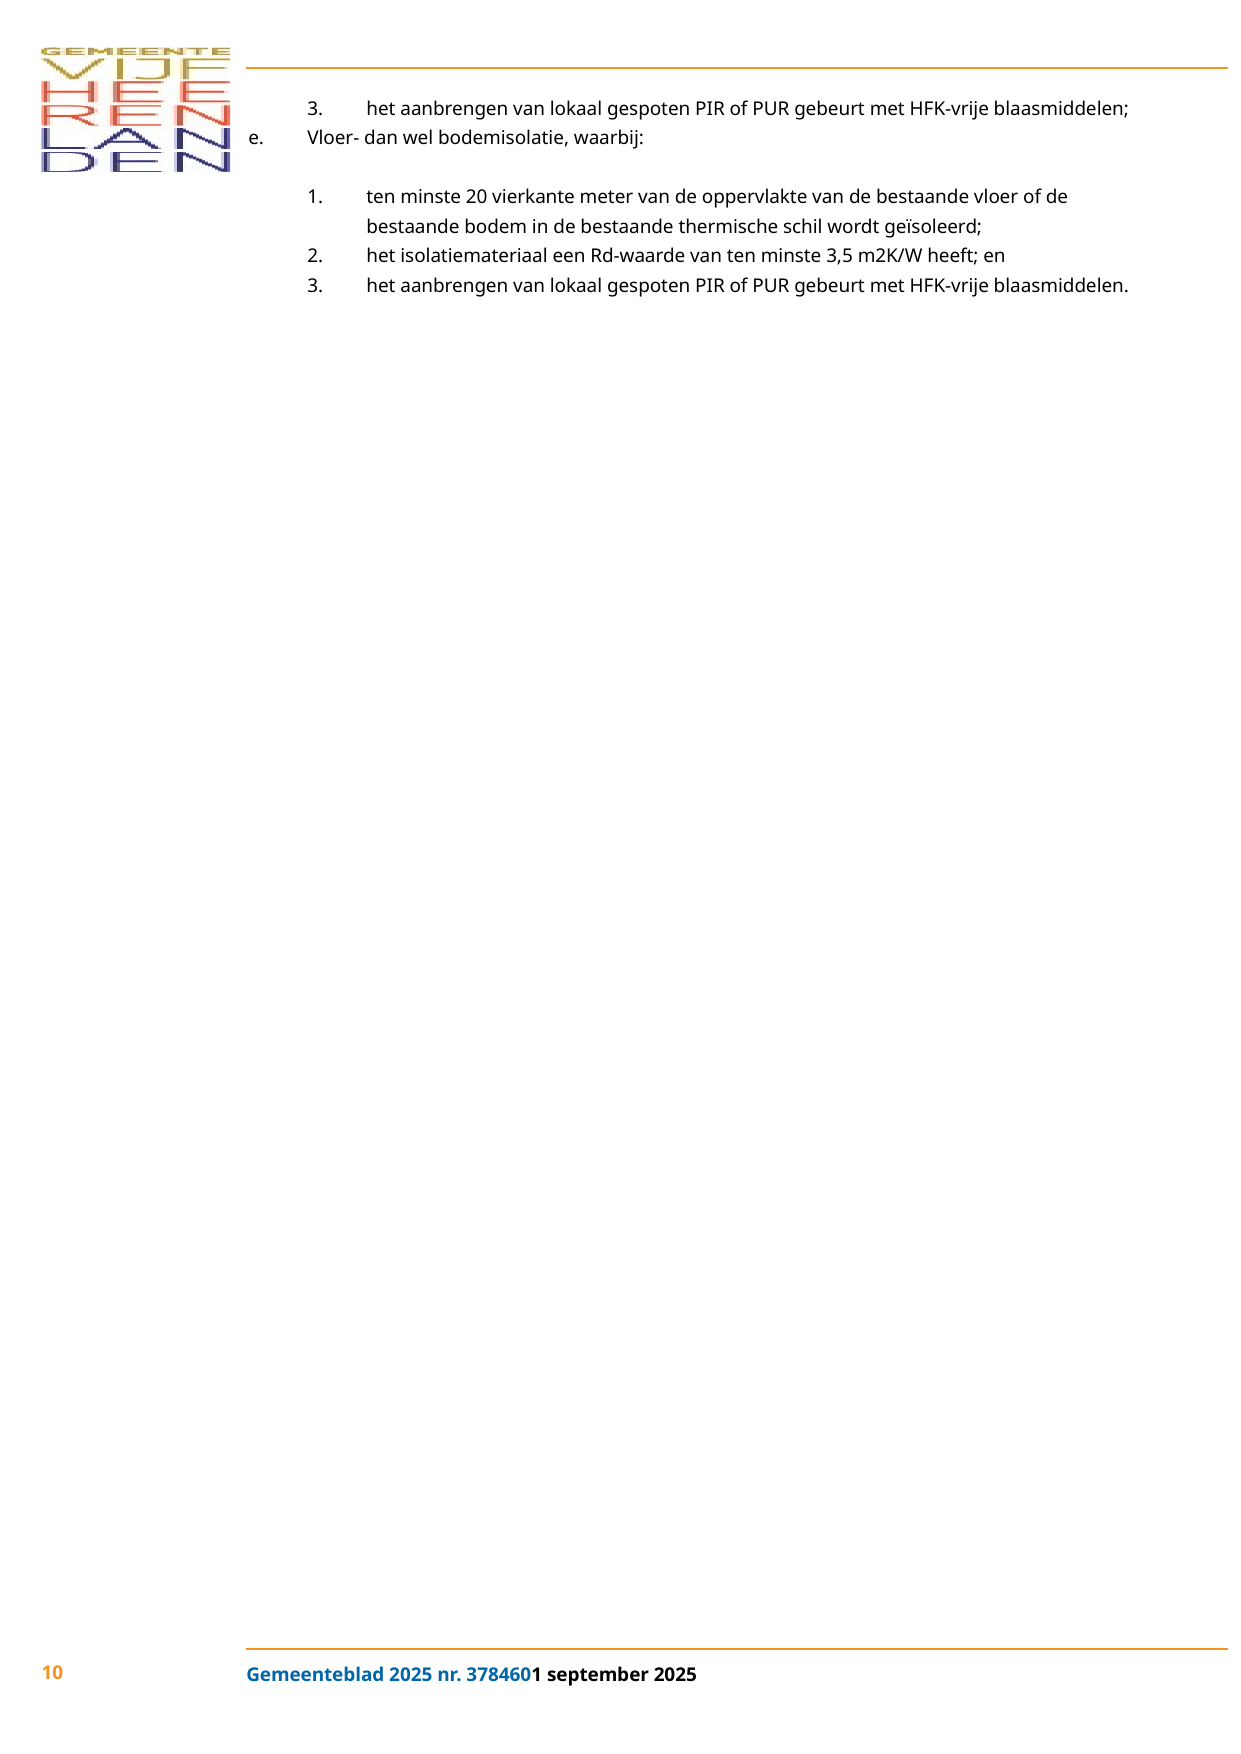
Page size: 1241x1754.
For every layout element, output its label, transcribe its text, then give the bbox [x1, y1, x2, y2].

list het aanbrengen van lokaal gespoten PIR of PUR gebeurt met HFK-vrije blaasmiddelen. [307, 272, 1152, 298]
list ten minste 20 vierkante meter van de oppervlakte van de bestaande vloer of de bestaande bodem in de bestaande thermische schil wordt geïsoleerd; [307, 183, 1152, 239]
list Vloer- dan wel bodemisolatie, waarbij: [248, 124, 1152, 150]
picture [41, 47, 231, 172]
list het aanbrengen van lokaal gespoten PIR of PUR gebeurt met HFK-vrije blaasmiddelen; [307, 95, 1152, 121]
list het isolatiemateriaal een Rd-waarde van ten minste 3,5 m2K/W heeft; en [307, 243, 1152, 268]
